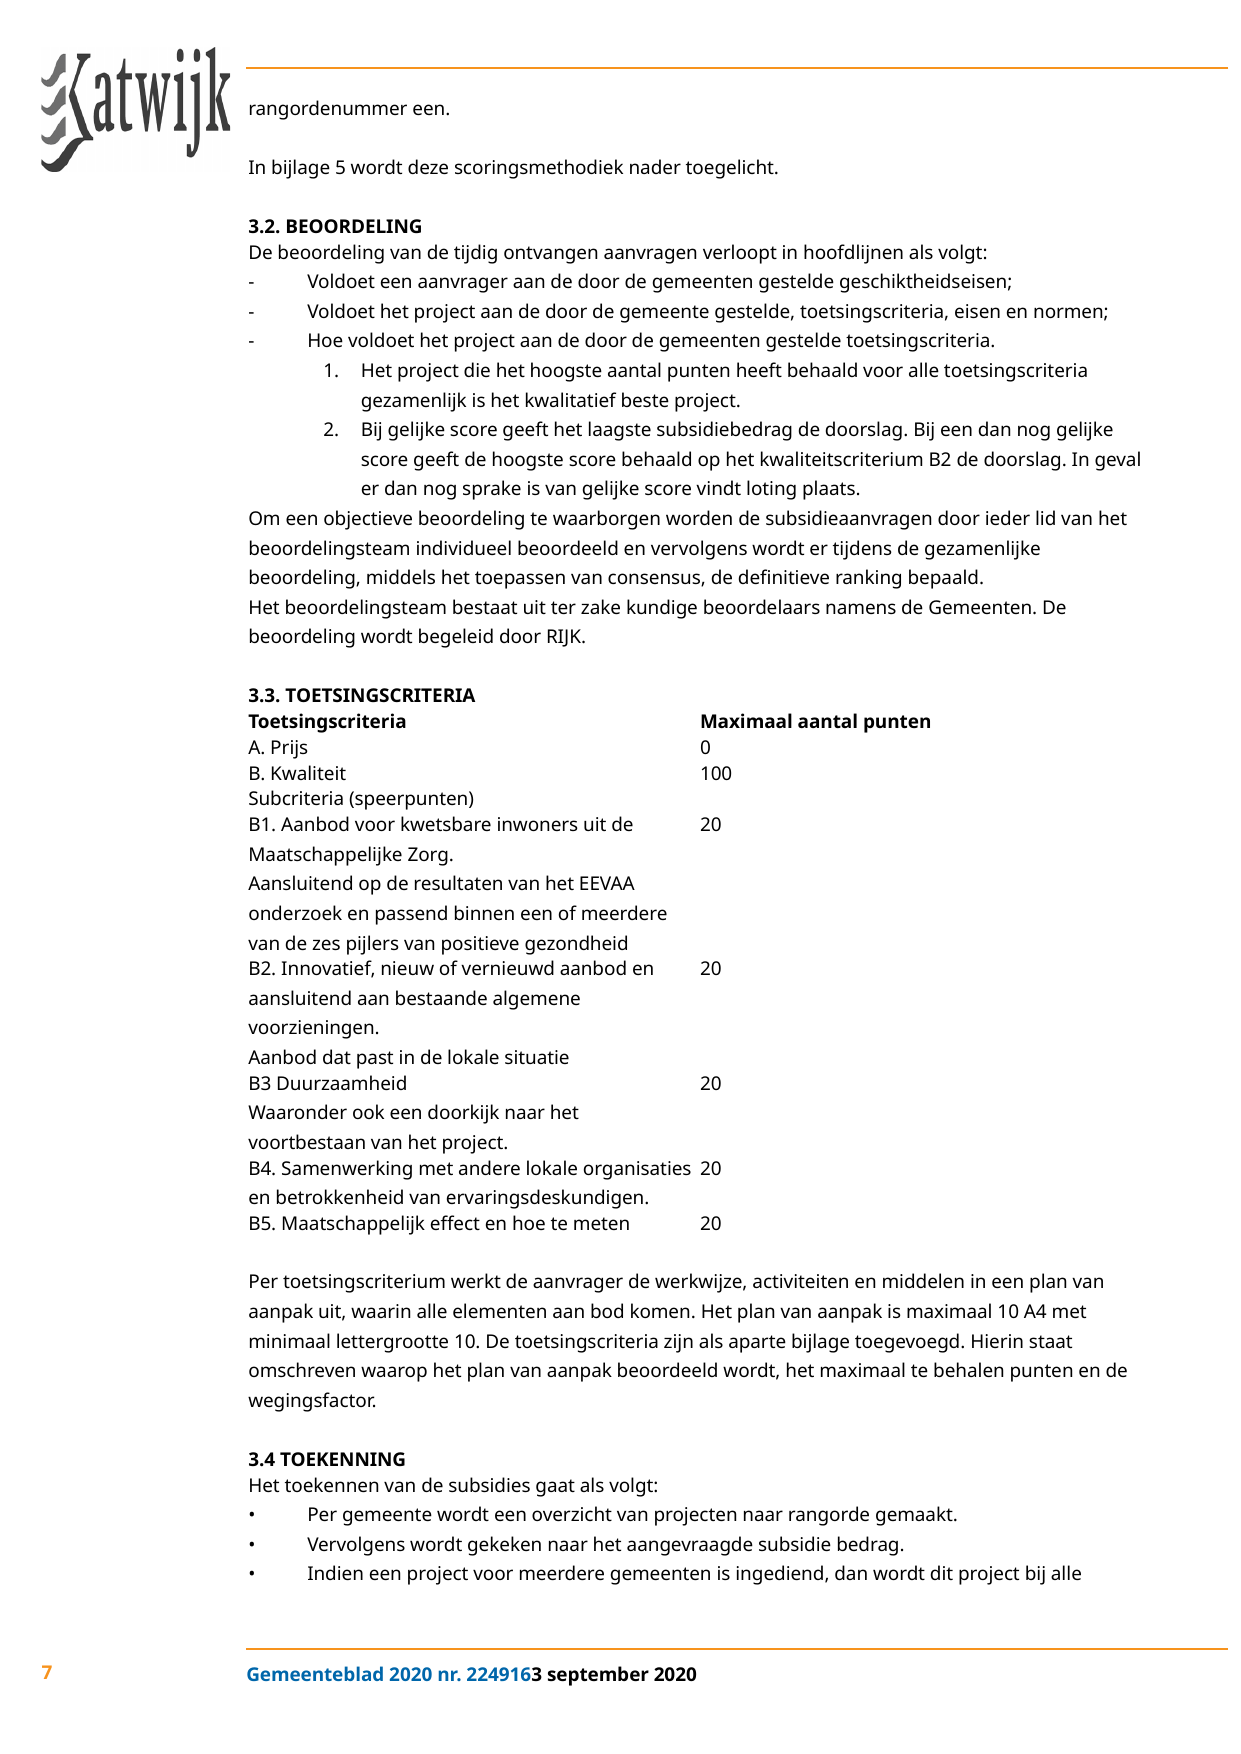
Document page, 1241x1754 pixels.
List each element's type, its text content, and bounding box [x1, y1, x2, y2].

text In bijlage 5 wordt deze scoringsmethodiek nader toegelicht. [248, 154, 1152, 180]
text Het toekennen van de subsidies gaat als volgt: [248, 1472, 1152, 1498]
table_cell B2. Innovatief, nieuw of vernieuwd aanbod en aansluitend aan bestaande algemene voorzieningen. Aanbod dat past in de lokale situatie [248, 955, 700, 1070]
table_cell 0 [700, 734, 1152, 760]
list Voldoet het project aan de door de gemeente gestelde, toetsingscriteria, eisen en normen; [248, 298, 1152, 324]
text 3.2. BEOORDELING [248, 213, 1152, 239]
table_header Toetsingscriteria [248, 709, 700, 734]
text De beoordeling van de tijdig ontvangen aanvragen verloopt in hoofdlijnen als volgt: [248, 239, 1152, 264]
table_cell Subcriteria (speerpunten) [248, 786, 700, 811]
table_cell B5. Maatschappelijk effect en hoe te meten [248, 1210, 700, 1236]
list Bij gelijke score geeft het laagste subsidiebedrag de doorslag. Bij een dan nog gelijke score geeft de hoogste score behaald op het kwaliteitscriterium B2 de doorslag. In geval er dan nog sprake is van gelijke score vindt loting plaats. [323, 416, 1152, 501]
list Hoe voldoet het project aan de door de gemeenten gestelde toetsingscriteria. [248, 328, 1152, 353]
table_cell 20 [700, 1155, 1152, 1210]
list Het project die het hoogste aantal punten heeft behaald voor alle toetsingscriteria gezamenlijk is het kwalitatief beste project. [323, 357, 1152, 412]
list Indien een project voor meerdere gemeenten is ingediend, dan wordt dit project bij alle [248, 1561, 1152, 1586]
text 3.3. TOETSINGSCRITERIA [248, 683, 1152, 708]
text 3.4 TOEKENNING [248, 1446, 1152, 1472]
table_header Maximaal aantal punten [700, 709, 1152, 734]
table_cell B1. Aanbod voor kwetsbare inwoners uit de Maatschappelijke Zorg. Aansluitend op de resultaten van het EEVAA onderzoek en passend binnen een of meerdere van de zes pijlers van positieve gezondheid [248, 811, 700, 955]
table_cell 20 [700, 955, 1152, 1070]
table_cell A. Prijs [248, 734, 700, 760]
table_cell 100 [700, 760, 1152, 786]
text Per toetsingscriterium werkt de aanvrager de werkwijze, activiteiten en middelen in een plan van aanpak uit, waarin alle elementen aan bod komen. Het plan van aanpak is maximaal 10 A4 met minimaal lettergrootte 10. De toetsingscriteria zijn als aparte bijlage toegevoegd. Hierin staat omschreven waarop het plan van aanpak beoordeeld wordt, het maximaal te behalen punten en de wegingsfactor. [248, 1269, 1152, 1413]
table_cell 20 [700, 1210, 1152, 1236]
table_cell 20 [700, 1070, 1152, 1155]
text Om een objectieve beoordeling te waarborgen worden de subsidieaanvragen door ieder lid van het beoordelingsteam individueel beoordeeld en vervolgens wordt er tijdens de gezamenlijke beoordeling, middels het toepassen van consensus, de definitieve ranking bepaald. [248, 505, 1152, 590]
table_cell B4. Samenwerking met andere lokale organisaties en betrokkenheid van ervaringsdeskundigen. [248, 1155, 700, 1210]
table_cell B. Kwaliteit [248, 760, 700, 786]
table_cell 20 [700, 811, 1152, 955]
table_cell [700, 786, 1152, 811]
table_cell B3 Duurzaamheid Waaronder ook een doorkijk naar het voortbestaan van het project. [248, 1070, 700, 1155]
list Vervolgens wordt gekeken naar het aangevraagde subsidie bedrag. [248, 1531, 1152, 1557]
text Het beoordelingsteam bestaat uit ter zake kundige beoordelaars namens de Gemeenten. De beoordeling wordt begeleid door RIJK. [248, 594, 1152, 649]
list Voldoet een aanvrager aan de door de gemeenten gestelde geschiktheidseisen; [248, 268, 1152, 294]
picture [41, 47, 231, 172]
list Per gemeente wordt een overzicht van projecten naar rangorde gemaakt. [248, 1501, 1152, 1527]
text rangordenummer een. [248, 95, 1152, 121]
